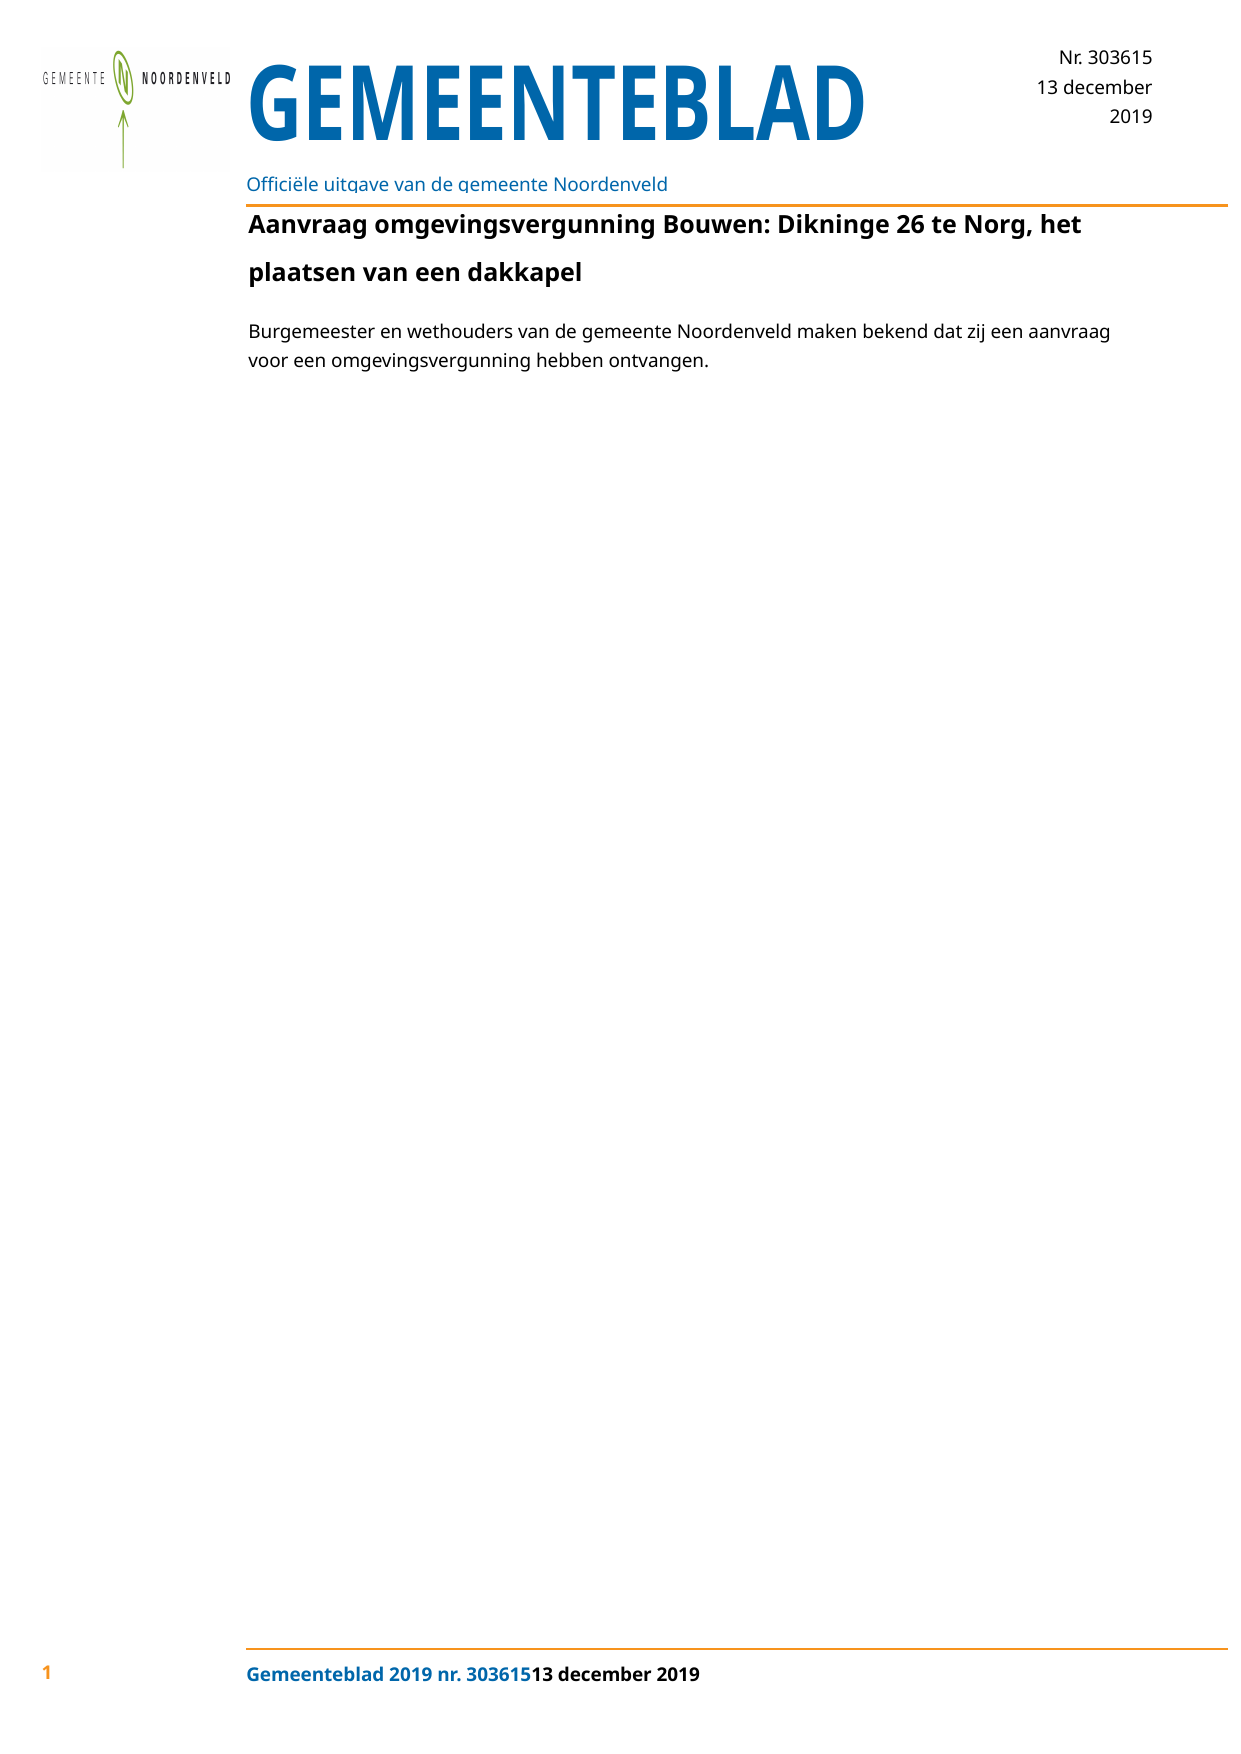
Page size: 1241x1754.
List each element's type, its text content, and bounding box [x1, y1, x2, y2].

text Burgemeester en wethouders van de gemeente Noordenveld maken bekend dat zij een aanvraag voor een omgevingsvergunning hebben ontvangen. [248, 318, 1152, 373]
picture [41, 47, 231, 172]
text Aanvraag omgevingsvergunning Bouwen: Dikninge 26 te Norg, het plaatsen van een dakkapel [248, 207, 1152, 288]
